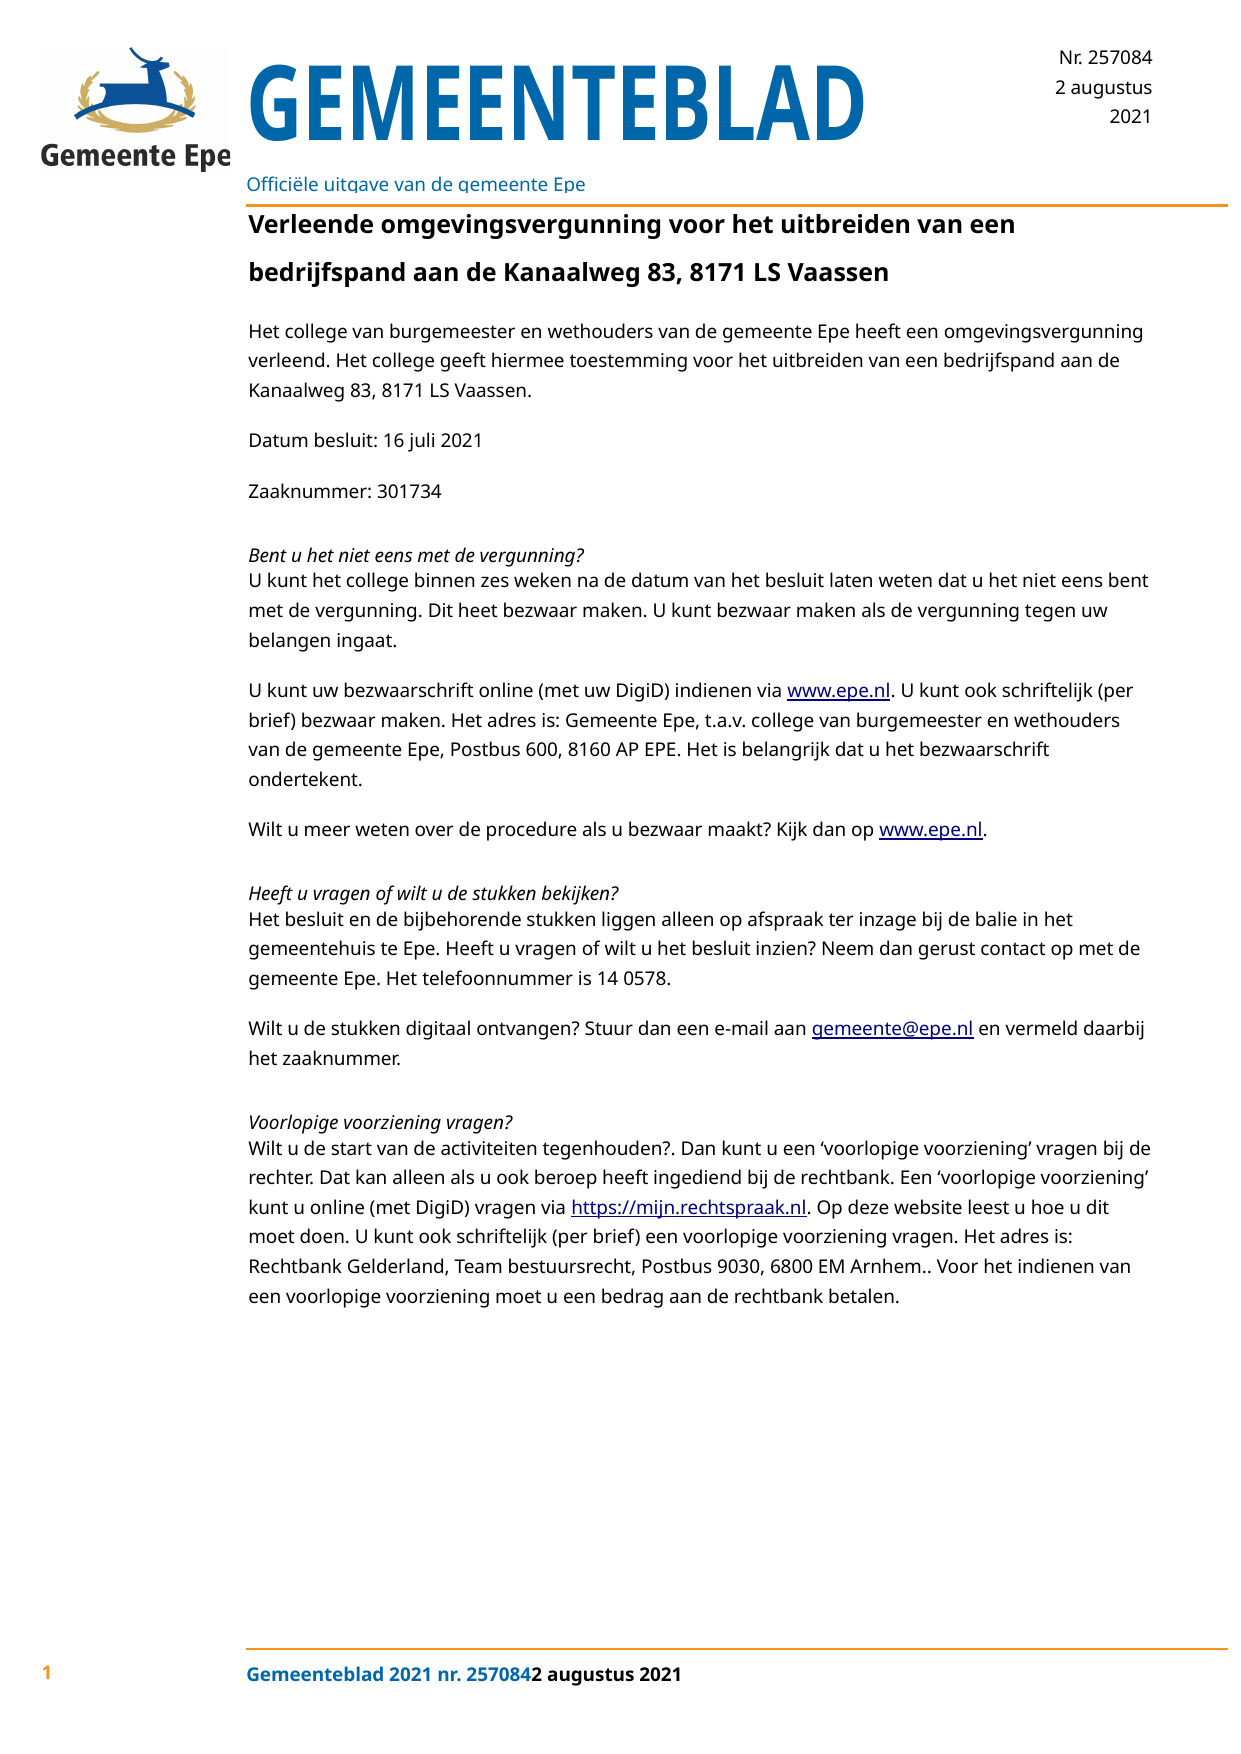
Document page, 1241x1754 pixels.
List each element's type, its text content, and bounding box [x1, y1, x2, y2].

text Voorlopige voorziening vragen? [248, 1109, 1152, 1135]
text Datum besluit: 16 juli 2021 [248, 427, 1152, 453]
text Wilt u meer weten over de procedure als u bezwaar maakt? Kijk dan op www.epe.nl. [248, 816, 1152, 842]
text Heeft u vragen of wilt u de stukken bekijken? [248, 880, 1152, 906]
text Wilt u de start van de activiteiten tegenhouden?. Dan kunt u een ‘voorlopige voorziening’ vragen bij de rechter. Dat kan alleen als u ook beroep heeft ingediend bij de rechtbank. Een ‘voorlopige voorziening’ kunt u online (met DigiD) vragen via https://mijn.rechtspraak.nl. Op deze website leest u hoe u dit moet doen. U kunt ook schriftelijk (per brief) een voorlopige voorziening vragen. Het adres is: Rechtbank Gelderland, Team bestuursrecht, Postbus 9030, 6800 EM Arnhem.. Voor het indienen van een voorlopige voorziening moet u een bedrag aan de rechtbank betalen. [248, 1135, 1152, 1308]
text Het college van burgemeester en wethouders van de gemeente Epe heeft een omgevingsvergunning verleend. Het college geeft hiermee toestemming voor het uitbreiden van een bedrijfspand aan de Kanaalweg 83, 8171 LS Vaassen. [248, 318, 1152, 403]
text Zaaknummer: 301734 [248, 478, 1152, 504]
text Bent u het niet eens met de vergunning? [248, 542, 1152, 568]
picture [41, 47, 231, 172]
text Wilt u de stukken digitaal ontvangen? Stuur dan een e-mail aan gemeente@epe.nl en vermeld daarbij het zaaknummer. [248, 1016, 1152, 1071]
text U kunt uw bezwaarschrift online (met uw DigiD) indienen via www.epe.nl. U kunt ook schriftelijk (per brief) bezwaar maken. Het adres is: Gemeente Epe, t.a.v. college van burgemeester en wethouders van de gemeente Epe, Postbus 600, 8160 AP EPE. Het is belangrijk dat u het bezwaarschrift ondertekent. [248, 677, 1152, 792]
text U kunt het college binnen zes weken na de datum van het besluit laten weten dat u het niet eens bent met de vergunning. Dit heet bezwaar maken. U kunt bezwaar maken als de vergunning tegen uw belangen ingaat. [248, 568, 1152, 652]
text Verleende omgevingsvergunning voor het uitbreiden van een bedrijfspand aan de Kanaalweg 83, 8171 LS Vaassen [248, 207, 1152, 288]
text Het besluit en de bijbehorende stukken liggen alleen op afspraak ter inzage bij de balie in het gemeentehuis te Epe. Heeft u vragen of wilt u het besluit inzien? Neem dan gerust contact op met de gemeente Epe. Het telefoonnummer is 14 0578. [248, 906, 1152, 991]
